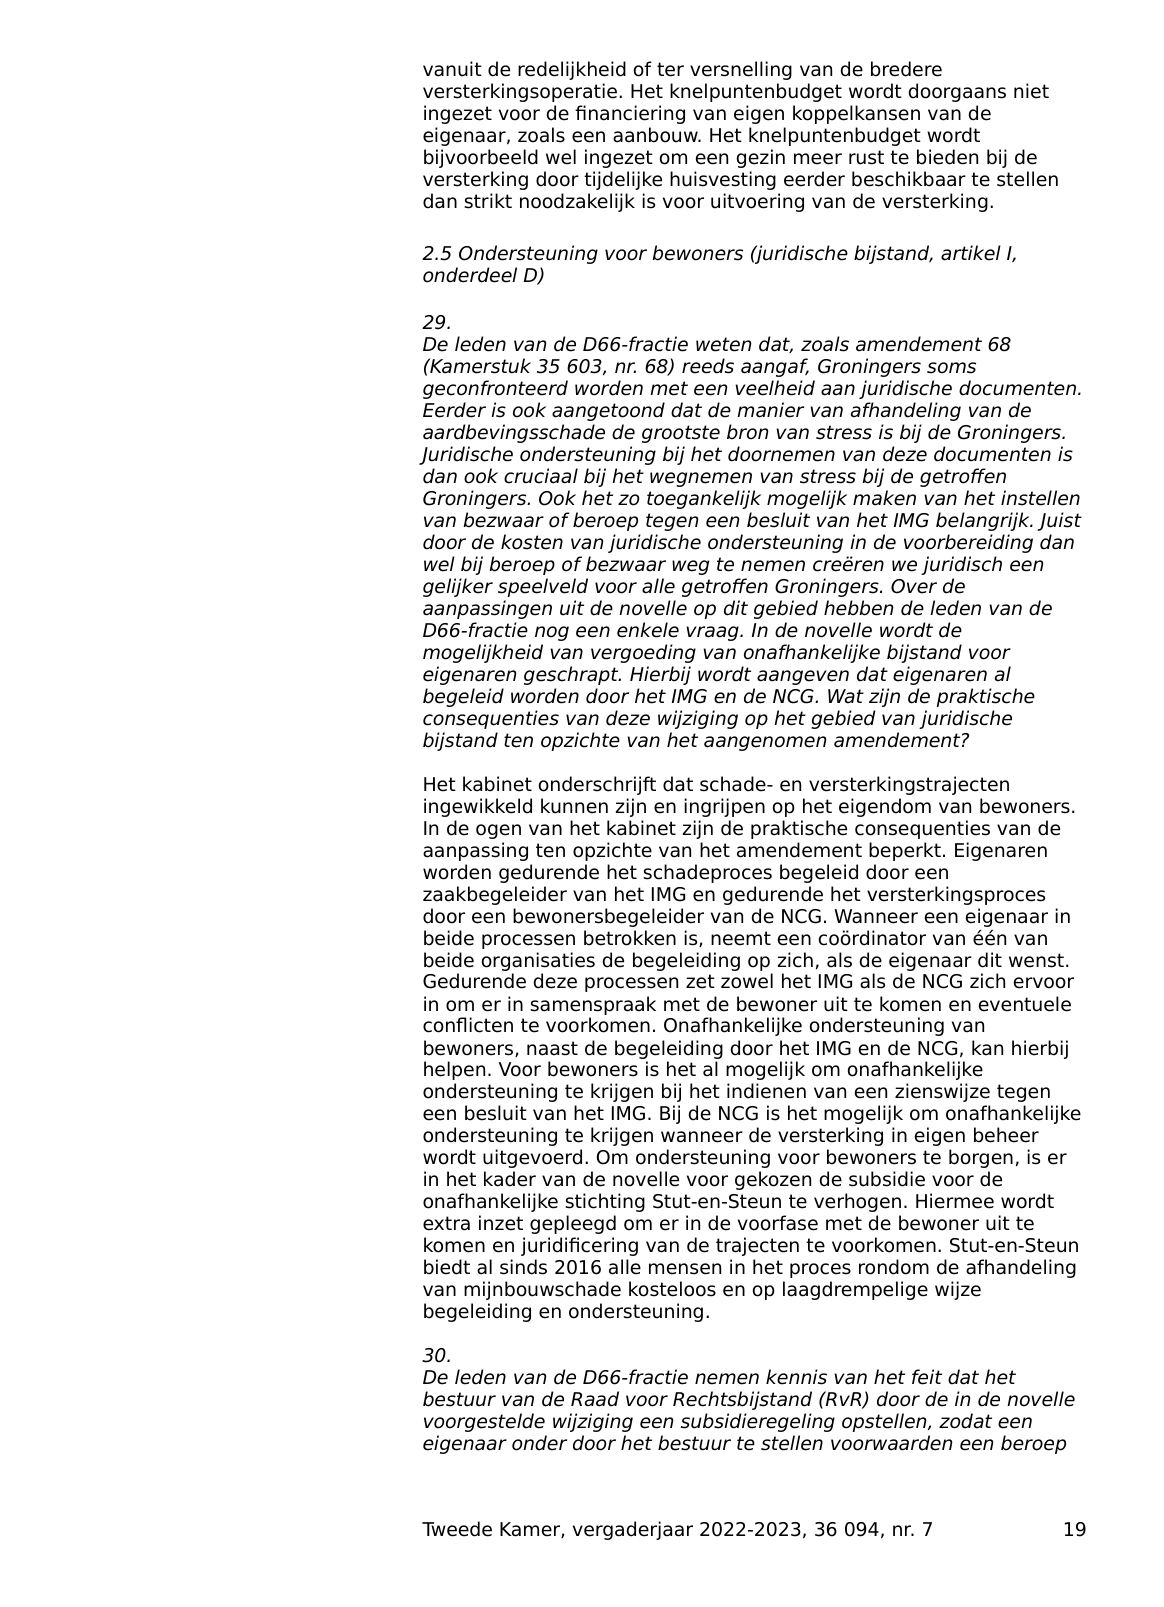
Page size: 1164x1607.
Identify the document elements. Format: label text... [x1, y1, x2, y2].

text 29. [422, 312, 1087, 334]
text 30. [422, 1345, 1087, 1367]
text De leden van de D66-fractie nemen kennis van het feit dat het bestuur van de Raad voor Rechtsbijstand (RvR) door de in de novelle voorgestelde wijziging een subsidieregeling opstellen, zodat een eigenaar onder door het bestuur te stellen voorwaarden een beroep [422, 1367, 1087, 1455]
text De leden van de D66-fractie weten dat, zoals amendement 68 (Kamerstuk 35 603, nr. 68) reeds aangaf, Groningers soms geconfronteerd worden met een veelheid aan juridische documenten. Eerder is ook aangetoond dat de manier van afhandeling van de aardbevingsschade de grootste bron van stress is bij de Groningers. Juridische ondersteuning bij het doornemen van deze documenten is dan ook cruciaal bij het wegnemen van stress bij de getroffen Groningers. Ook het zo toegankelijk mogelijk maken van het instellen van bezwaar of beroep tegen een besluit van het IMG belangrijk. Juist door de kosten van juridische ondersteuning in de voorbereiding dan wel bij beroep of bezwaar weg te nemen creëren we juridisch een gelijker speelveld voor alle getroffen Groningers. Over de aanpassingen uit de novelle op dit gebied hebben de leden van de D66-fractie nog een enkele vraag. In de novelle wordt de mogelijkheid van vergoeding van onafhankelijke bijstand voor eigenaren geschrapt. Hierbij wordt aangeven dat eigenaren al begeleid worden door het IMG en de NCG. Wat zijn de praktische consequenties van deze wijziging op het gebied van juridische bijstand ten opzichte van het aangenomen amendement? [422, 334, 1087, 751]
text vanuit de redelijkheid of ter versnelling van de bredere versterkingsoperatie. Het knelpuntenbudget wordt doorgaans niet ingezet voor de financiering van eigen koppelkansen van de eigenaar, zoals een aanbouw. Het knelpuntenbudget wordt bijvoorbeeld wel ingezet om een gezin meer rust te bieden bij de versterking door tijdelijke huisvesting eerder beschikbaar te stellen dan strikt noodzakelijk is voor uitvoering van de versterking. [422, 59, 1087, 213]
text Het kabinet onderschrijft dat schade- en versterkingstrajecten ingewikkeld kunnen zijn en ingrijpen op het eigendom van bewoners. In de ogen van het kabinet zijn de praktische consequenties van de aanpassing ten opzichte van het amendement beperkt. Eigenaren worden gedurende het schadeproces begeleid door een zaakbegeleider van het IMG en gedurende het versterkingsproces door een bewonersbegeleider van de NCG. Wanneer een eigenaar in beide processen betrokken is, neemt een coördinator van één van beide organisaties de begeleiding op zich, als de eigenaar dit wenst. Gedurende deze processen zet zowel het IMG als de NCG zich ervoor in om er in samenspraak met de bewoner uit te komen en eventuele conflicten te voorkomen. Onafhankelijke ondersteuning van bewoners, naast de begeleiding door het IMG en de NCG, kan hierbij helpen. Voor bewoners is het al mogelijk om onafhankelijke ondersteuning te krijgen bij het indienen van een zienswijze tegen een besluit van het IMG. Bij de NCG is het mogelijk om onafhankelijke ondersteuning te krijgen wanneer de versterking in eigen beheer wordt uitgevoerd. Om ondersteuning voor bewoners te borgen, is er in het kader van de novelle voor gekozen de subsidie voor de onafhankelijke stichting Stut-en-Steun te verhogen. Hiermee wordt extra inzet gepleegd om er in de voorfase met de bewoner uit te komen en juridificering van de trajecten te voorkomen. Stut-en-Steun biedt al sinds 2016 alle mensen in het proces rondom de afhandeling van mijnbouwschade kosteloos en op laagdrempelige wijze begeleiding en ondersteuning. [422, 774, 1087, 1323]
subtitle 2.5 Ondersteuning voor bewoners (juridische bijstand, artikel I, onderdeel D) [422, 243, 1087, 287]
